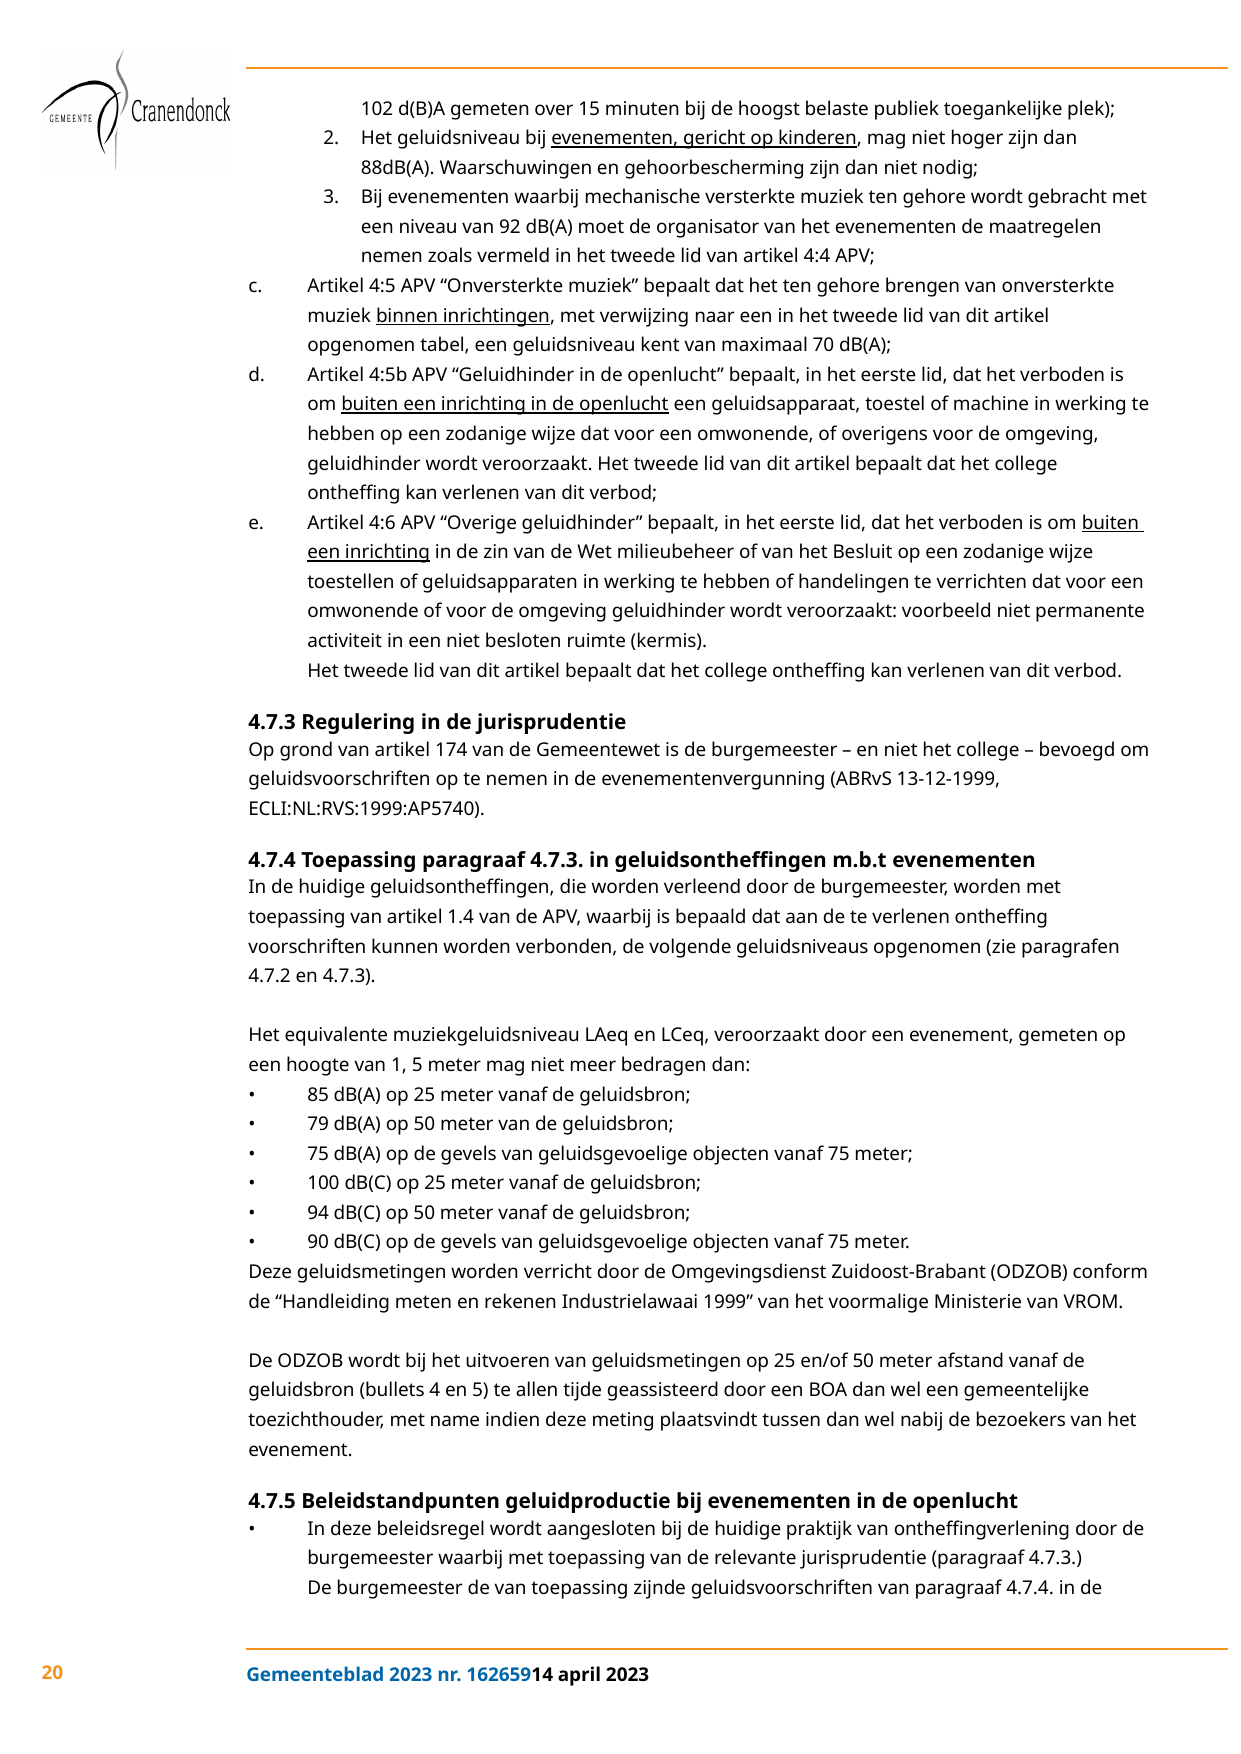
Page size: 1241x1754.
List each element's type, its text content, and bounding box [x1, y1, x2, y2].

text 4.7.5 Beleidstandpunten geluidproductie bij evenementen in de openlucht [248, 1486, 1152, 1515]
list De burgemeester de van toepassing zijnde geluidsvoorschriften van paragraaf 4.7.4. in de [248, 1574, 1152, 1599]
list Het tweede lid van dit artikel bepaalt dat het college ontheffing kan verlenen van dit verbod. [248, 657, 1152, 683]
list Artikel 4:6 APV “Overige geluidhinder” bepaalt, in het eerste lid, dat het verboden is om buiten een inrichting in de zin van de Wet milieubeheer of van het Besluit op een zodanige wijze toestellen of geluidsapparaten in werking te hebben of handelingen te verrichten dat voor een omwonende of voor de omgeving geluidhinder wordt veroorzaakt: voorbeeld niet permanente activiteit in een niet besloten ruimte (kermis). [248, 509, 1152, 653]
list Bij evenementen waarbij mechanische versterkte muziek ten gehore wordt gebracht met een niveau van 92 dB(A) moet de organisator van het evenementen de maatregelen nemen zoals vermeld in het tweede lid van artikel 4:4 APV; [323, 183, 1152, 268]
list Het geluidsniveau bij evenementen, gericht op kinderen, mag niet hoger zijn dan 88dB(A). Waarschuwingen en gehoorbescherming zijn dan niet nodig; [323, 124, 1152, 180]
text De ODZOB wordt bij het uitvoeren van geluidsmetingen op 25 en/of 50 meter afstand vanaf de geluidsbron (bullets 4 en 5) te allen tijde geassisteerd door een BOA dan wel een gemeentelijke toezichthouder, met name indien deze meting plaatsvindt tussen dan wel nabij de bezoekers van het evenement. [248, 1347, 1152, 1462]
text 4.7.4 Toepassing paragraaf 4.7.3. in geluidsontheffingen m.b.t evenementen [248, 845, 1152, 874]
picture [41, 47, 231, 172]
list 79 dB(A) op 50 meter van de geluidsbron; [248, 1110, 1152, 1136]
text Het equivalente muziekgeluidsniveau LAeq en LCeq, veroorzaakt door een evenement, gemeten op een hoogte van 1, 5 meter mag niet meer bedragen dan: [248, 1022, 1152, 1077]
text 4.7.3 Regulering in de jurisprudentie [248, 707, 1152, 736]
list 85 dB(A) op 25 meter vanaf de geluidsbron; [248, 1081, 1152, 1107]
text Deze geluidsmetingen worden verricht door de Omgevingsdienst Zuidoost-Brabant (ODZOB) conform de “Handleiding meten en rekenen Industrielawaai 1999” van het voormalige Ministerie van VROM. [248, 1258, 1152, 1314]
list 75 dB(A) op de gevels van geluidsgevoelige objecten vanaf 75 meter; [248, 1140, 1152, 1166]
text In de huidige geluidsontheffingen, die worden verleend door de burgemeester, worden met toepassing van artikel 1.4 van de APV, waarbij is bepaald dat aan de te verlenen ontheffing voorschriften kunnen worden verbonden, de volgende geluidsniveaus opgenomen (zie paragrafen 4.7.2 en 4.7.3). [248, 874, 1152, 988]
text Op grond van artikel 174 van de Gemeentewet is de burgemeester – en niet het college – bevoegd om geluidsvoorschriften op te nemen in de evenementenvergunning (ABRvS 13-12-1999, ECLI:NL:RVS:1999:AP5740). [248, 736, 1152, 821]
list In deze beleidsregel wordt aangesloten bij de huidige praktijk van ontheffingverlening door de burgemeester waarbij met toepassing van de relevante jurisprudentie (paragraaf 4.7.3.) [248, 1515, 1152, 1570]
list 102 d(B)A gemeten over 15 minuten bij de hoogst belaste publiek toegankelijke plek); [323, 95, 1152, 121]
list 100 dB(C) op 25 meter vanaf de geluidsbron; [248, 1169, 1152, 1195]
list 94 dB(C) op 50 meter vanaf de geluidsbron; [248, 1199, 1152, 1225]
list 90 dB(C) op de gevels van geluidsgevoelige objecten vanaf 75 meter. [248, 1229, 1152, 1254]
list Artikel 4:5 APV “Onversterkte muziek” bepaalt dat het ten gehore brengen van onversterkte muziek binnen inrichtingen, met verwijzing naar een in het tweede lid van dit artikel opgenomen tabel, een geluidsniveau kent van maximaal 70 dB(A); [248, 272, 1152, 357]
list Artikel 4:5b APV “Geluidhinder in de openlucht” bepaalt, in het eerste lid, dat het verboden is om buiten een inrichting in de openlucht een geluidsapparaat, toestel of machine in werking te hebben op een zodanige wijze dat voor een omwonende, of overigens voor de omgeving, geluidhinder wordt veroorzaakt. Het tweede lid van dit artikel bepaalt dat het college ontheffing kan verlenen van dit verbod; [248, 361, 1152, 505]
